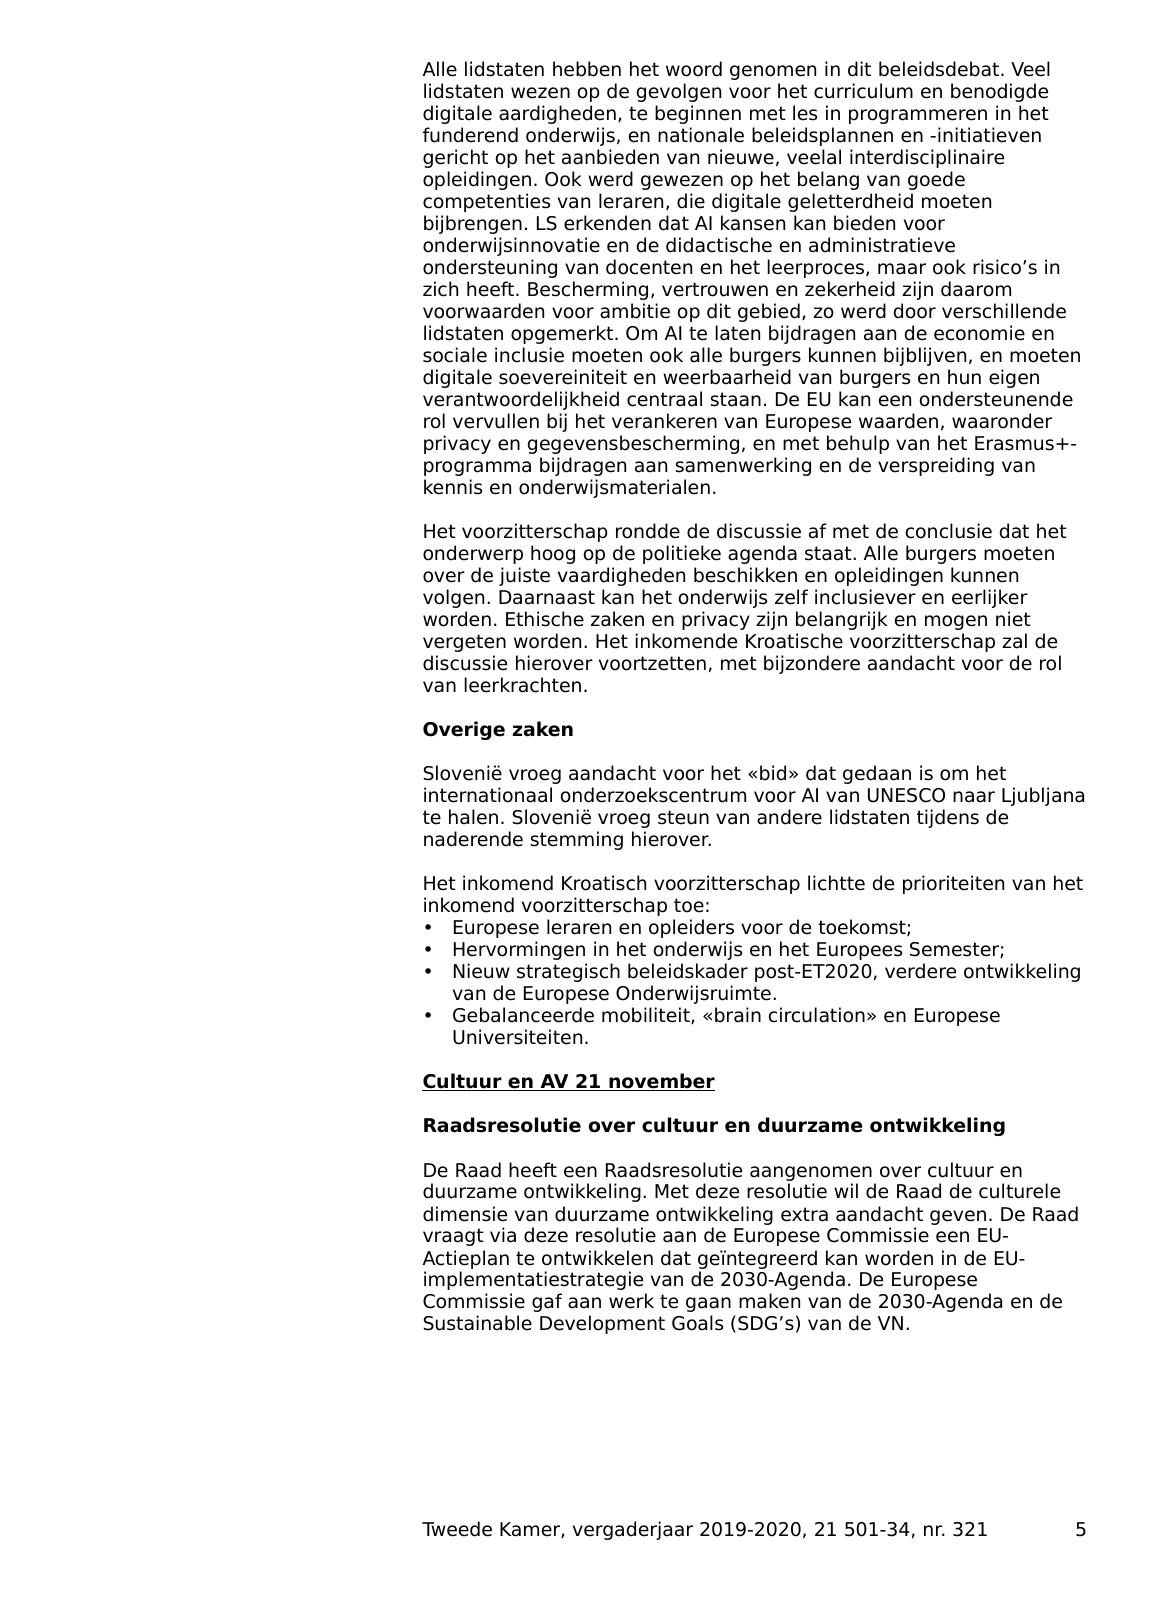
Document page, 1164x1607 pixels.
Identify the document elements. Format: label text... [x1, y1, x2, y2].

text • Europese leraren en opleiders voor de toekomst; [422, 917, 1087, 939]
text De Raad heeft een Raadsresolutie aangenomen over cultuur en duurzame ontwikkeling. Met deze resolutie wil de Raad de culturele dimensie van duurzame ontwikkeling extra aandacht geven. De Raad vraagt via deze resolutie aan de Europese Commissie een EU-Actieplan te ontwikkelen dat geïntegreerd kan worden in de EU-implementatiestrategie van de 2030-Agenda. De Europese Commissie gaf aan werk te gaan maken van de 2030-Agenda en de Sustainable Development Goals (SDG’s) van de VN. [422, 1159, 1087, 1335]
subtitle Raadsresolutie over cultuur en duurzame ontwikkeling [422, 1115, 1087, 1137]
subtitle Overige zaken [422, 719, 1087, 741]
text Het inkomend Kroatisch voorzitterschap lichtte de prioriteiten van het inkomend voorzitterschap toe: [422, 873, 1087, 917]
subtitle Cultuur en AV 21 november [422, 1071, 1087, 1093]
text Het voorzitterschap rondde de discussie af met de conclusie dat het onderwerp hoog op de politieke agenda staat. Alle burgers moeten over de juiste vaardigheden beschikken en opleidingen kunnen volgen. Daarnaast kan het onderwijs zelf inclusiever en eerlijker worden. Ethische zaken en privacy zijn belangrijk en mogen niet vergeten worden. Het inkomende Kroatische voorzitterschap zal de discussie hierover voortzetten, met bijzondere aandacht voor de rol van leerkrachten. [422, 521, 1087, 697]
text • Gebalanceerde mobiliteit, «brain circulation» en Europese Universiteiten. [422, 1005, 1087, 1049]
text Slovenië vroeg aandacht voor het «bid» dat gedaan is om het internationaal onderzoekscentrum voor AI van UNESCO naar Ljubljana te halen. Slovenië vroeg steun van andere lidstaten tijdens de naderende stemming hierover. [422, 763, 1087, 851]
text Alle lidstaten hebben het woord genomen in dit beleidsdebat. Veel lidstaten wezen op de gevolgen voor het curriculum en benodigde digitale aardigheden, te beginnen met les in programmeren in het funderend onderwijs, en nationale beleidsplannen en -initiatieven gericht op het aanbieden van nieuwe, veelal interdisciplinaire opleidingen. Ook werd gewezen op het belang van goede competenties van leraren, die digitale geletterdheid moeten bijbrengen. LS erkenden dat AI kansen kan bieden voor onderwijsinnovatie en de didactische en administratieve ondersteuning van docenten en het leerproces, maar ook risico’s in zich heeft. Bescherming, vertrouwen en zekerheid zijn daarom voorwaarden voor ambitie op dit gebied, zo werd door verschillende lidstaten opgemerkt. Om AI te laten bijdragen aan de economie en sociale inclusie moeten ook alle burgers kunnen bijblijven, en moeten digitale soevereiniteit en weerbaarheid van burgers en hun eigen verantwoordelijkheid centraal staan. De EU kan een ondersteunende rol vervullen bij het verankeren van Europese waarden, waaronder privacy en gegevensbescherming, en met behulp van het Erasmus+-programma bijdragen aan samenwerking en de verspreiding van kennis en onderwijsmaterialen. [422, 59, 1087, 499]
text • Hervormingen in het onderwijs en het Europees Semester; [422, 939, 1087, 961]
text • Nieuw strategisch beleidskader post-ET2020, verdere ontwikkeling van de Europese Onderwijsruimte. [422, 961, 1087, 1005]
